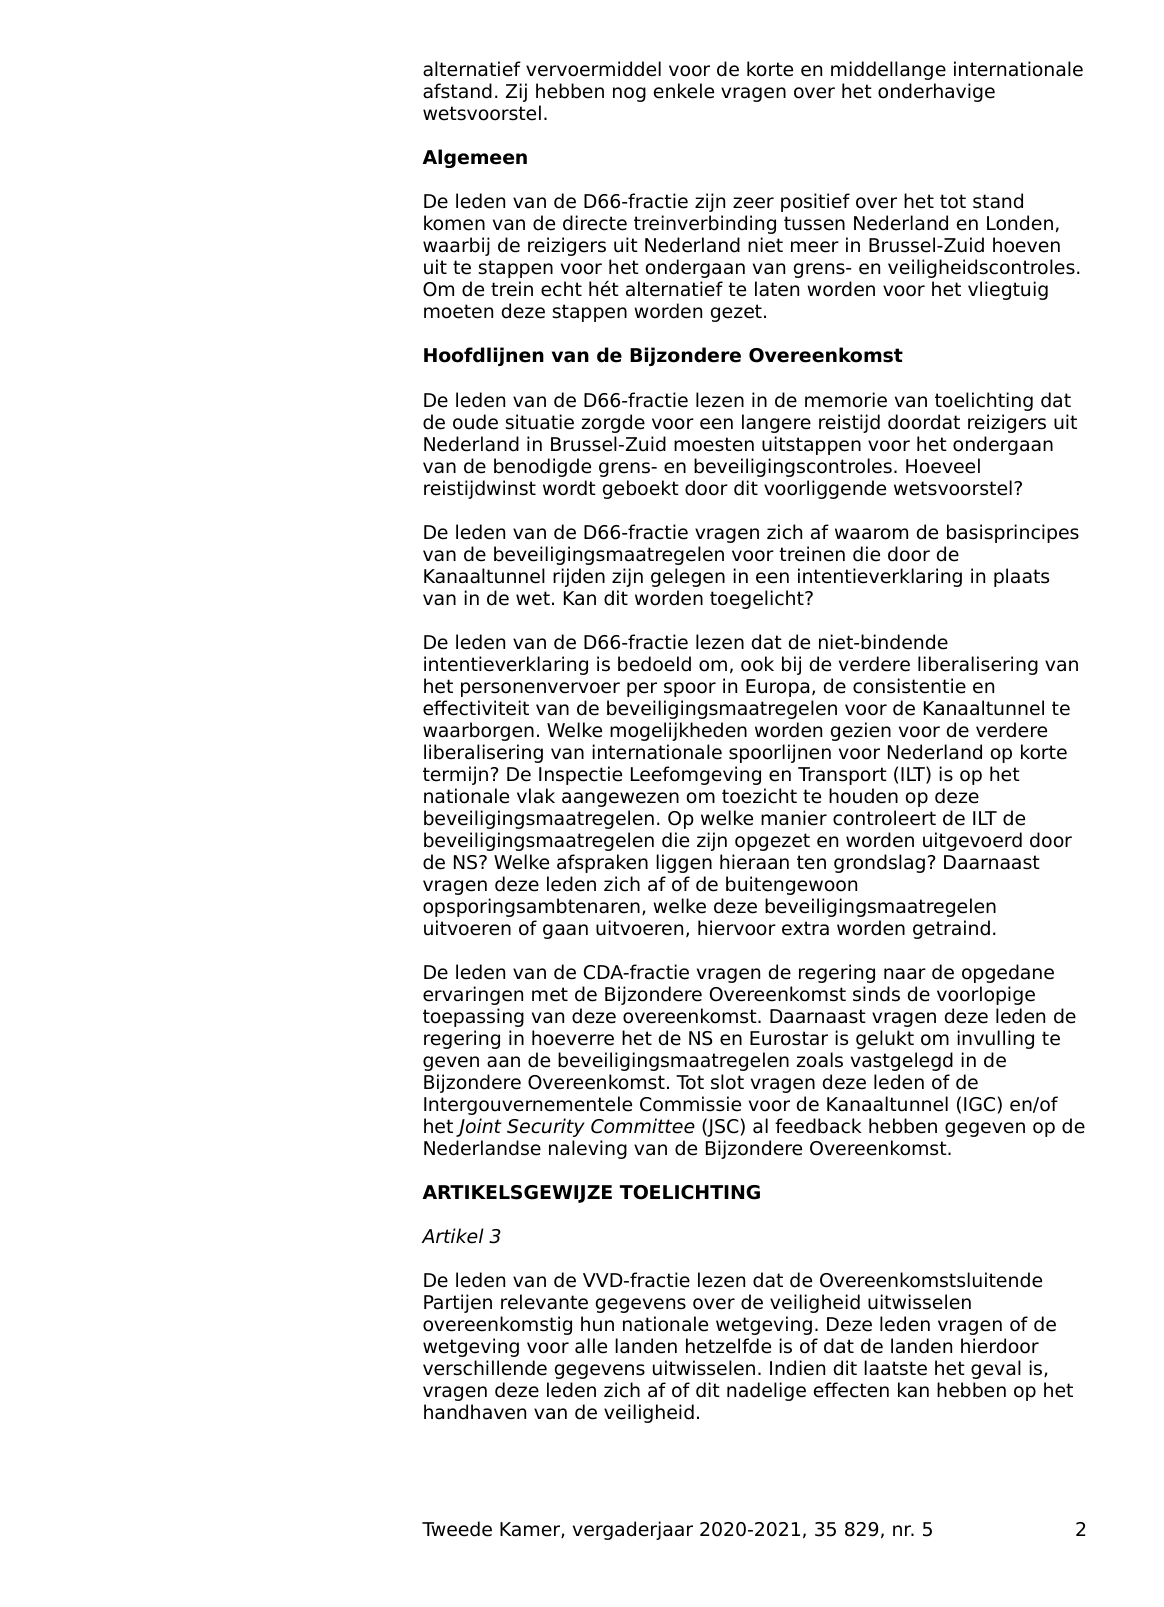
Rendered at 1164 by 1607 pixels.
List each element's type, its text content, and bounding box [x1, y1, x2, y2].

text De leden van de D66-fractie lezen in de memorie van toelichting dat de oude situatie zorgde voor een langere reistijd doordat reizigers uit Nederland in Brussel-Zuid moesten uitstappen voor het ondergaan van de benodigde grens- en beveiligingscontroles. Hoeveel reistijdwinst wordt geboekt door dit voorliggende wetsvoorstel? [422, 389, 1087, 499]
text De leden van de D66-fractie lezen dat de niet-bindende intentieverklaring is bedoeld om, ook bij de verdere liberalisering van het personenvervoer per spoor in Europa, de consistentie en effectiviteit van de beveiligingsmaatregelen voor de Kanaaltunnel te waarborgen. Welke mogelijkheden worden gezien voor de verdere liberalisering van internationale spoorlijnen voor Nederland op korte termijn? De Inspectie Leefomgeving en Transport (ILT) is op het nationale vlak aangewezen om toezicht te houden op deze beveiligingsmaatregelen. Op welke manier controleert de ILT de beveiligingsmaatregelen die zijn opgezet en worden uitgevoerd door de NS? Welke afspraken liggen hieraan ten grondslag? Daarnaast vragen deze leden zich af of de buitengewoon opsporingsambtenaren, welke deze beveiligingsmaatregelen uitvoeren of gaan uitvoeren, hiervoor extra worden getraind. [422, 632, 1087, 939]
subtitle ARTIKELSGEWIJZE TOELICHTING [422, 1182, 1087, 1204]
text De leden van de CDA-fractie vragen de regering naar de opgedane ervaringen met de Bijzondere Overeenkomst sinds de voorlopige toepassing van deze overeenkomst. Daarnaast vragen deze leden de regering in hoeverre het de NS en Eurostar is gelukt om invulling te geven aan de beveiligingsmaatregelen zoals vastgelegd in de Bijzondere Overeenkomst. Tot slot vragen deze leden of de Intergouvernementele Commissie voor de Kanaaltunnel (IGC) en/of het Joint Security Committee (JSC) al feedback hebben gegeven op de Nederlandse naleving van de Bijzondere Overeenkomst. [422, 962, 1087, 1159]
text De leden van de VVD-fractie lezen dat de Overeenkomstsluitende Partijen relevante gegevens over de veiligheid uitwisselen overeenkomstig hun nationale wetgeving. Deze leden vragen of de wetgeving voor alle landen hetzelfde is of dat de landen hierdoor verschillende gegevens uitwisselen. Indien dit laatste het geval is, vragen deze leden zich af of dit nadelige effecten kan hebben op het handhaven van de veiligheid. [422, 1270, 1087, 1424]
subtitle Artikel 3 [422, 1226, 1087, 1248]
text De leden van de D66-fractie zijn zeer positief over het tot stand komen van de directe treinverbinding tussen Nederland en Londen, waarbij de reizigers uit Nederland niet meer in Brussel-Zuid hoeven uit te stappen voor het ondergaan van grens- en veiligheidscontroles. Om de trein echt hét alternatief te laten worden voor het vliegtuig moeten deze stappen worden gezet. [422, 191, 1087, 323]
text De leden van de D66-fractie vragen zich af waarom de basisprincipes van de beveiligingsmaatregelen voor treinen die door de Kanaaltunnel rijden zijn gelegen in een intentieverklaring in plaats van in de wet. Kan dit worden toegelicht? [422, 522, 1087, 609]
subtitle Algemeen [422, 147, 1087, 169]
subtitle Hoofdlijnen van de Bijzondere Overeenkomst [422, 345, 1087, 367]
text alternatief vervoermiddel voor de korte en middellange internationale afstand. Zij hebben nog enkele vragen over het onderhavige wetsvoorstel. [422, 59, 1087, 125]
